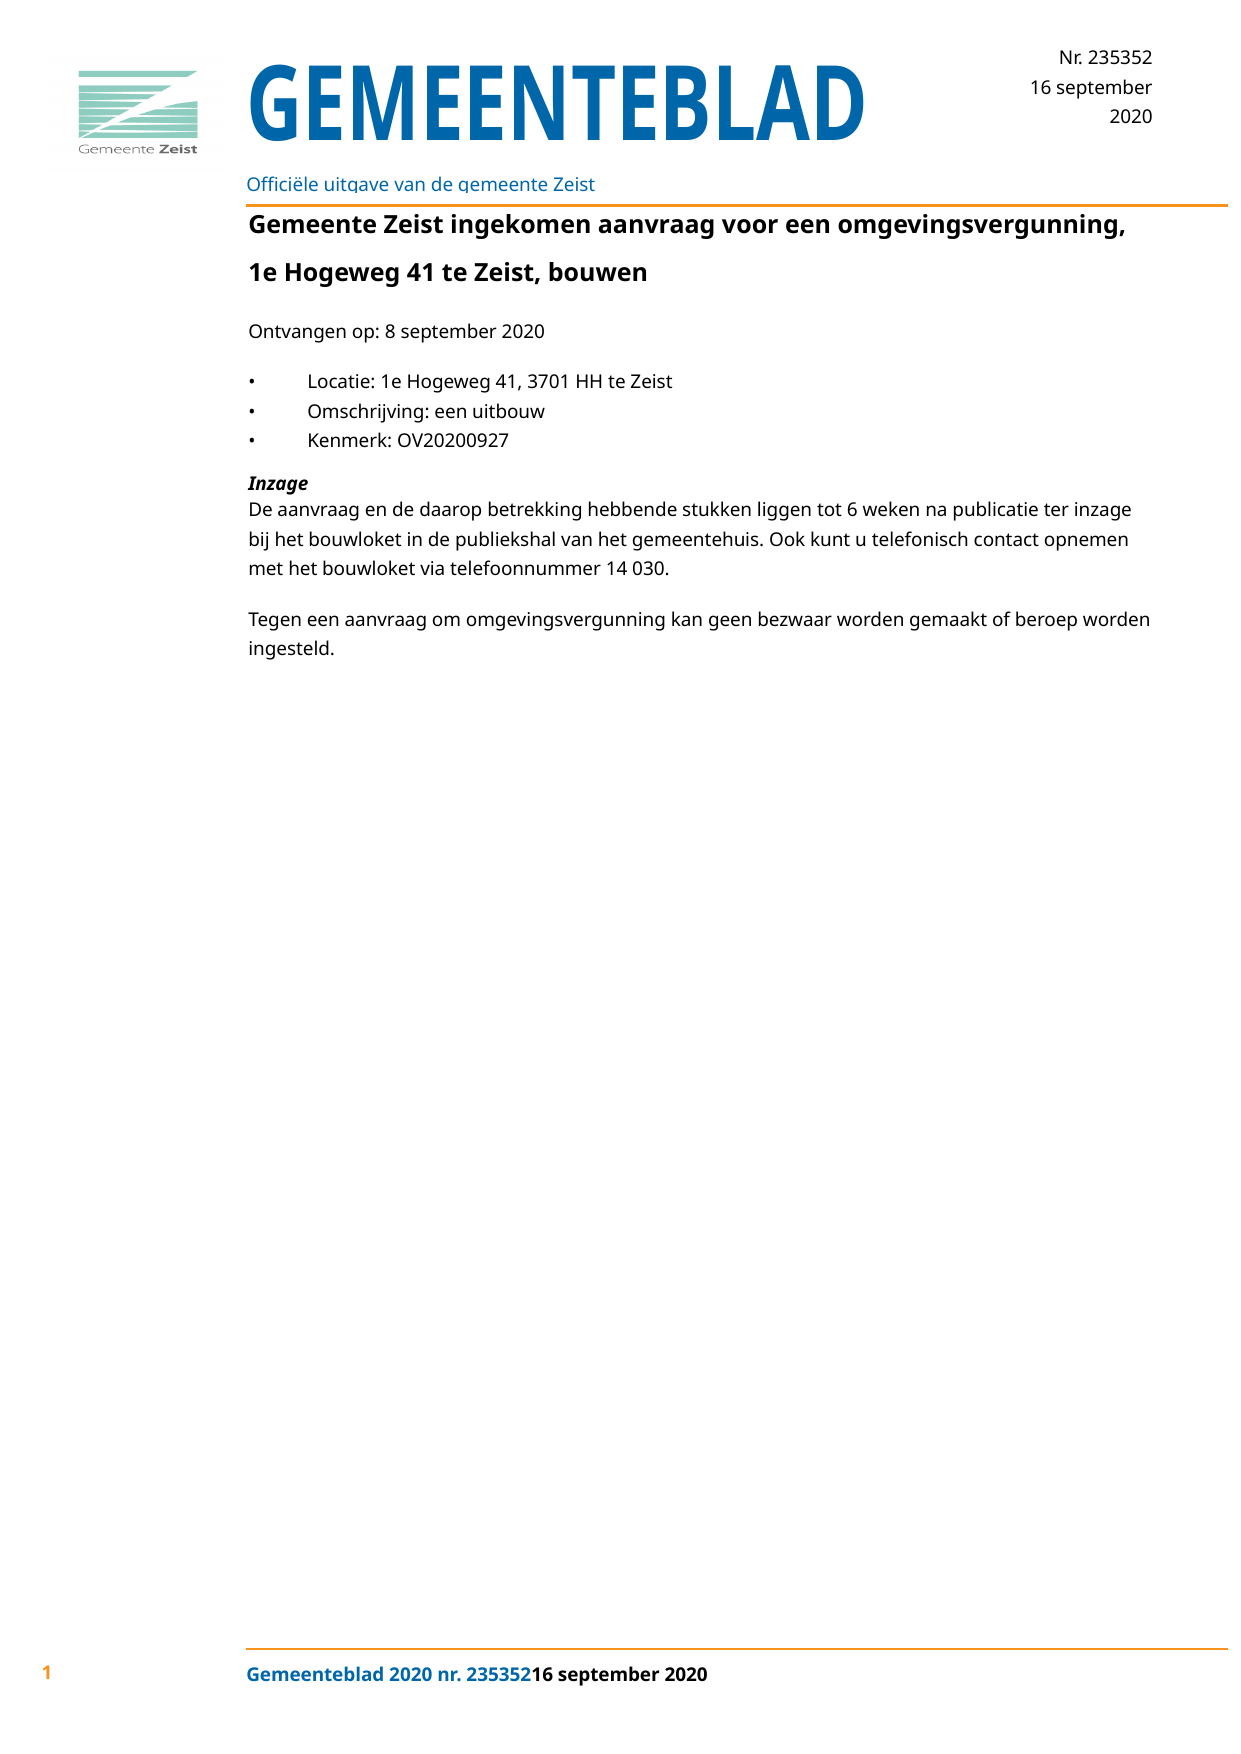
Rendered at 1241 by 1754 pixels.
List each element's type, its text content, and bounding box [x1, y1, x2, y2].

text Ontvangen op: 8 september 2020 [248, 318, 1152, 344]
picture [41, 47, 231, 172]
list Locatie: 1e Hogeweg 41, 3701 HH te Zeist [248, 368, 1152, 394]
text De aanvraag en de daarop betrekking hebbende stukken liggen tot 6 weken na publicatie ter inzage bij het bouwloket in de publiekshal van het gemeentehuis. Ook kunt u telefonisch contact opnemen met het bouwloket via telefoonnummer 14 030. [248, 496, 1152, 581]
text Inzage [248, 471, 1152, 496]
text Tegen een aanvraag om omgevingsvergunning kan geen bezwaar worden gemaakt of beroep worden ingesteld. [248, 606, 1152, 661]
list Kenmerk: OV20200927 [248, 427, 1152, 453]
list Omschrijving: een uitbouw [248, 398, 1152, 424]
text Gemeente Zeist ingekomen aanvraag voor een omgevingsvergunning, 1e Hogeweg 41 te Zeist, bouwen [248, 207, 1152, 288]
